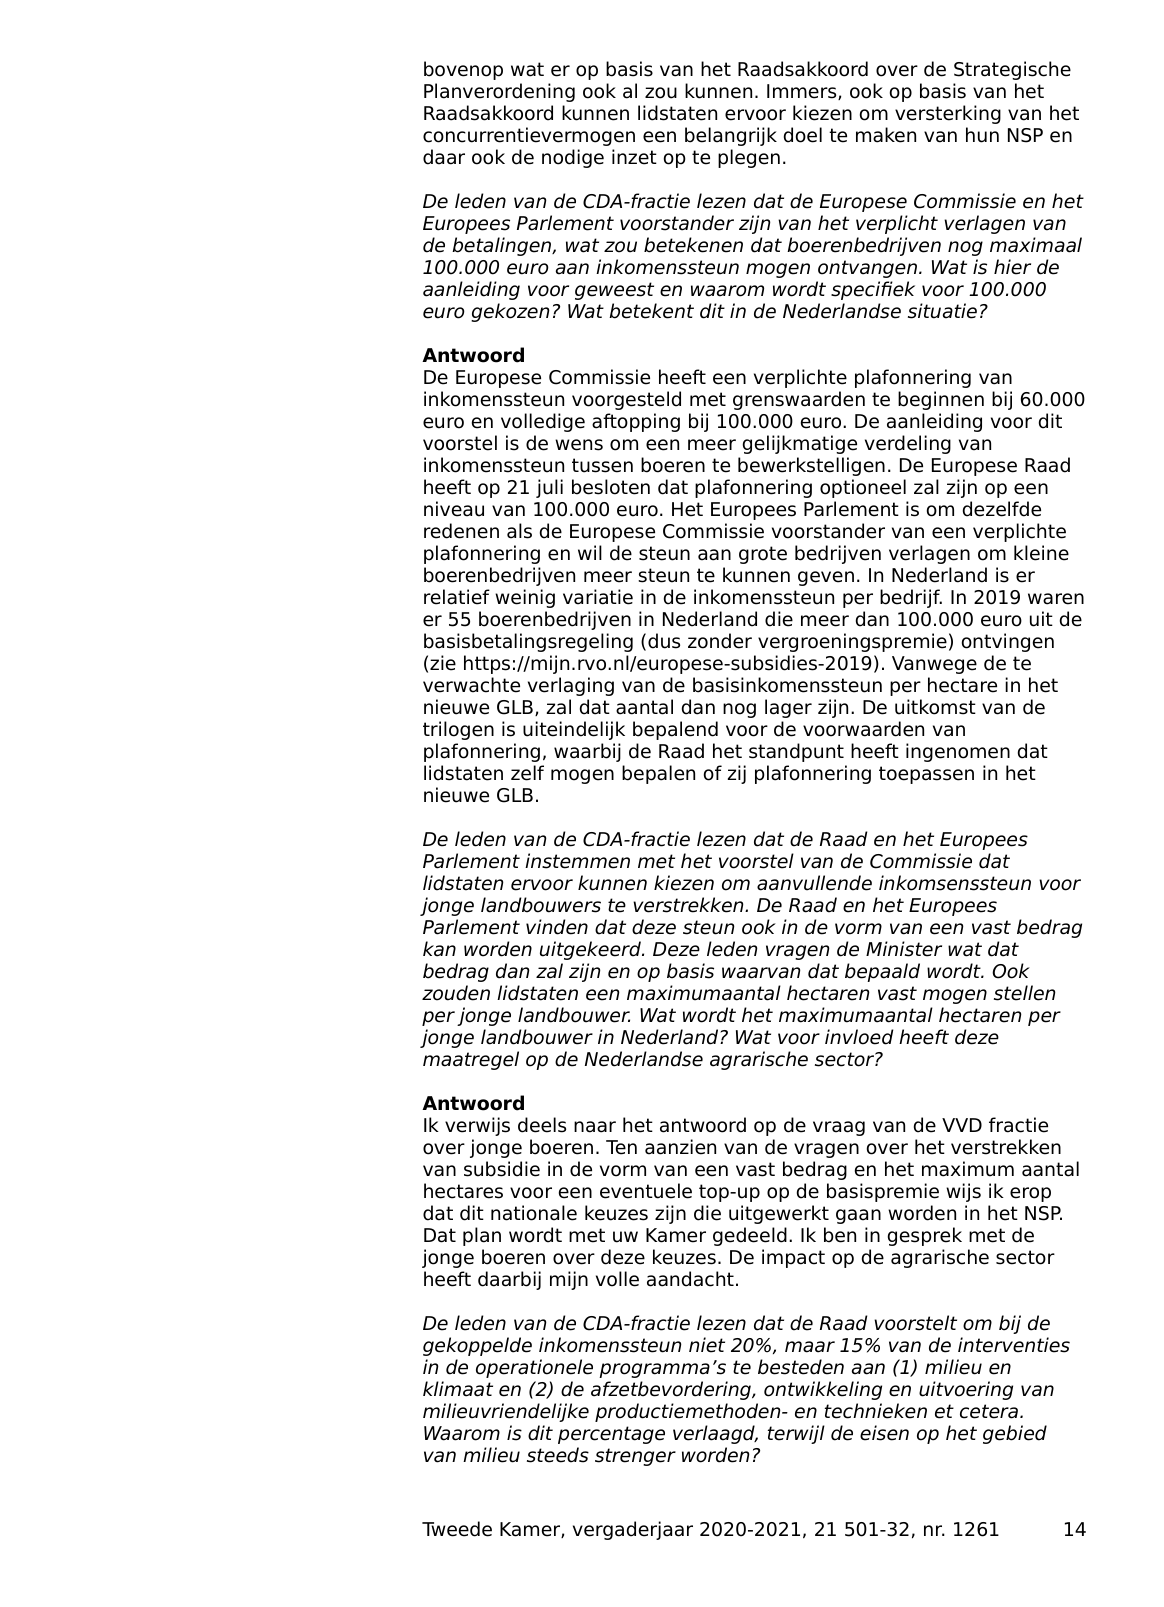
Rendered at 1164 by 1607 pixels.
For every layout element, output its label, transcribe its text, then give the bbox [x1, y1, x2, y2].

text De Europese Commissie heeft een verplichte plafonnering van inkomenssteun voorgesteld met grenswaarden te beginnen bij 60.000 euro en volledige aftopping bij 100.000 euro. De aanleiding voor dit voorstel is de wens om een meer gelijkmatige verdeling van inkomenssteun tussen boeren te bewerkstelligen. De Europese Raad heeft op 21 juli besloten dat plafonnering optioneel zal zijn op een niveau van 100.000 euro. Het Europees Parlement is om dezelfde redenen als de Europese Commissie voorstander van een verplichte plafonnering en wil de steun aan grote bedrijven verlagen om kleine boerenbedrijven meer steun te kunnen geven. In Nederland is er relatief weinig variatie in de inkomenssteun per bedrijf. In 2019 waren er 55 boerenbedrijven in Nederland die meer dan 100.000 euro uit de basisbetalingsregeling (dus zonder vergroeningspremie) ontvingen (zie https://mijn.rvo.nl/europese-subsidies-2019). Vanwege de te verwachte verlaging van de basisinkomenssteun per hectare in het nieuwe GLB, zal dat aantal dan nog lager zijn. De uitkomst van de trilogen is uiteindelijk bepalend voor de voorwaarden van plafonnering, waarbij de Raad het standpunt heeft ingenomen dat lidstaten zelf mogen bepalen of zij plafonnering toepassen in het nieuwe GLB. [422, 367, 1087, 807]
text Ik verwijs deels naar het antwoord op de vraag van de VVD fractie over jonge boeren. Ten aanzien van de vragen over het verstrekken van subsidie in de vorm van een vast bedrag en het maximum aantal hectares voor een eventuele top-up op de basispremie wijs ik erop dat dit nationale keuzes zijn die uitgewerkt gaan worden in het NSP. Dat plan wordt met uw Kamer gedeeld. Ik ben in gesprek met de jonge boeren over deze keuzes. De impact op de agrarische sector heeft daarbij mijn volle aandacht. [422, 1115, 1087, 1291]
text bovenop wat er op basis van het Raadsakkoord over de Strategische Planverordening ook al zou kunnen. Immers, ook op basis van het Raadsakkoord kunnen lidstaten ervoor kiezen om versterking van het concurrentievermogen een belangrijk doel te maken van hun NSP en daar ook de nodige inzet op te plegen. [422, 59, 1087, 169]
text Antwoord [422, 345, 1087, 367]
text De leden van de CDA-fractie lezen dat de Raad voorstelt om bij de gekoppelde inkomenssteun niet 20%, maar 15% van de interventies in de operationele programma’s te besteden aan (1) milieu en klimaat en (2) de afzetbevordering, ontwikkeling en uitvoering van milieuvriendelijke productiemethoden- en technieken et cetera. Waarom is dit percentage verlaagd, terwijl de eisen op het gebied van milieu steeds strenger worden? [422, 1313, 1087, 1467]
text De leden van de CDA-fractie lezen dat de Europese Commissie en het Europees Parlement voorstander zijn van het verplicht verlagen van de betalingen, wat zou betekenen dat boerenbedrijven nog maximaal 100.000 euro aan inkomenssteun mogen ontvangen. Wat is hier de aanleiding voor geweest en waarom wordt specifiek voor 100.000 euro gekozen? Wat betekent dit in de Nederlandse situatie? [422, 191, 1087, 323]
text Antwoord [422, 1093, 1087, 1115]
text De leden van de CDA-fractie lezen dat de Raad en het Europees Parlement instemmen met het voorstel van de Commissie dat lidstaten ervoor kunnen kiezen om aanvullende inkomsenssteun voor jonge landbouwers te verstrekken. De Raad en het Europees Parlement vinden dat deze steun ook in de vorm van een vast bedrag kan worden uitgekeerd. Deze leden vragen de Minister wat dat bedrag dan zal zijn en op basis waarvan dat bepaald wordt. Ook zouden lidstaten een maximumaantal hectaren vast mogen stellen per jonge landbouwer. Wat wordt het maximumaantal hectaren per jonge landbouwer in Nederland? Wat voor invloed heeft deze maatregel op de Nederlandse agrarische sector? [422, 829, 1087, 1071]
